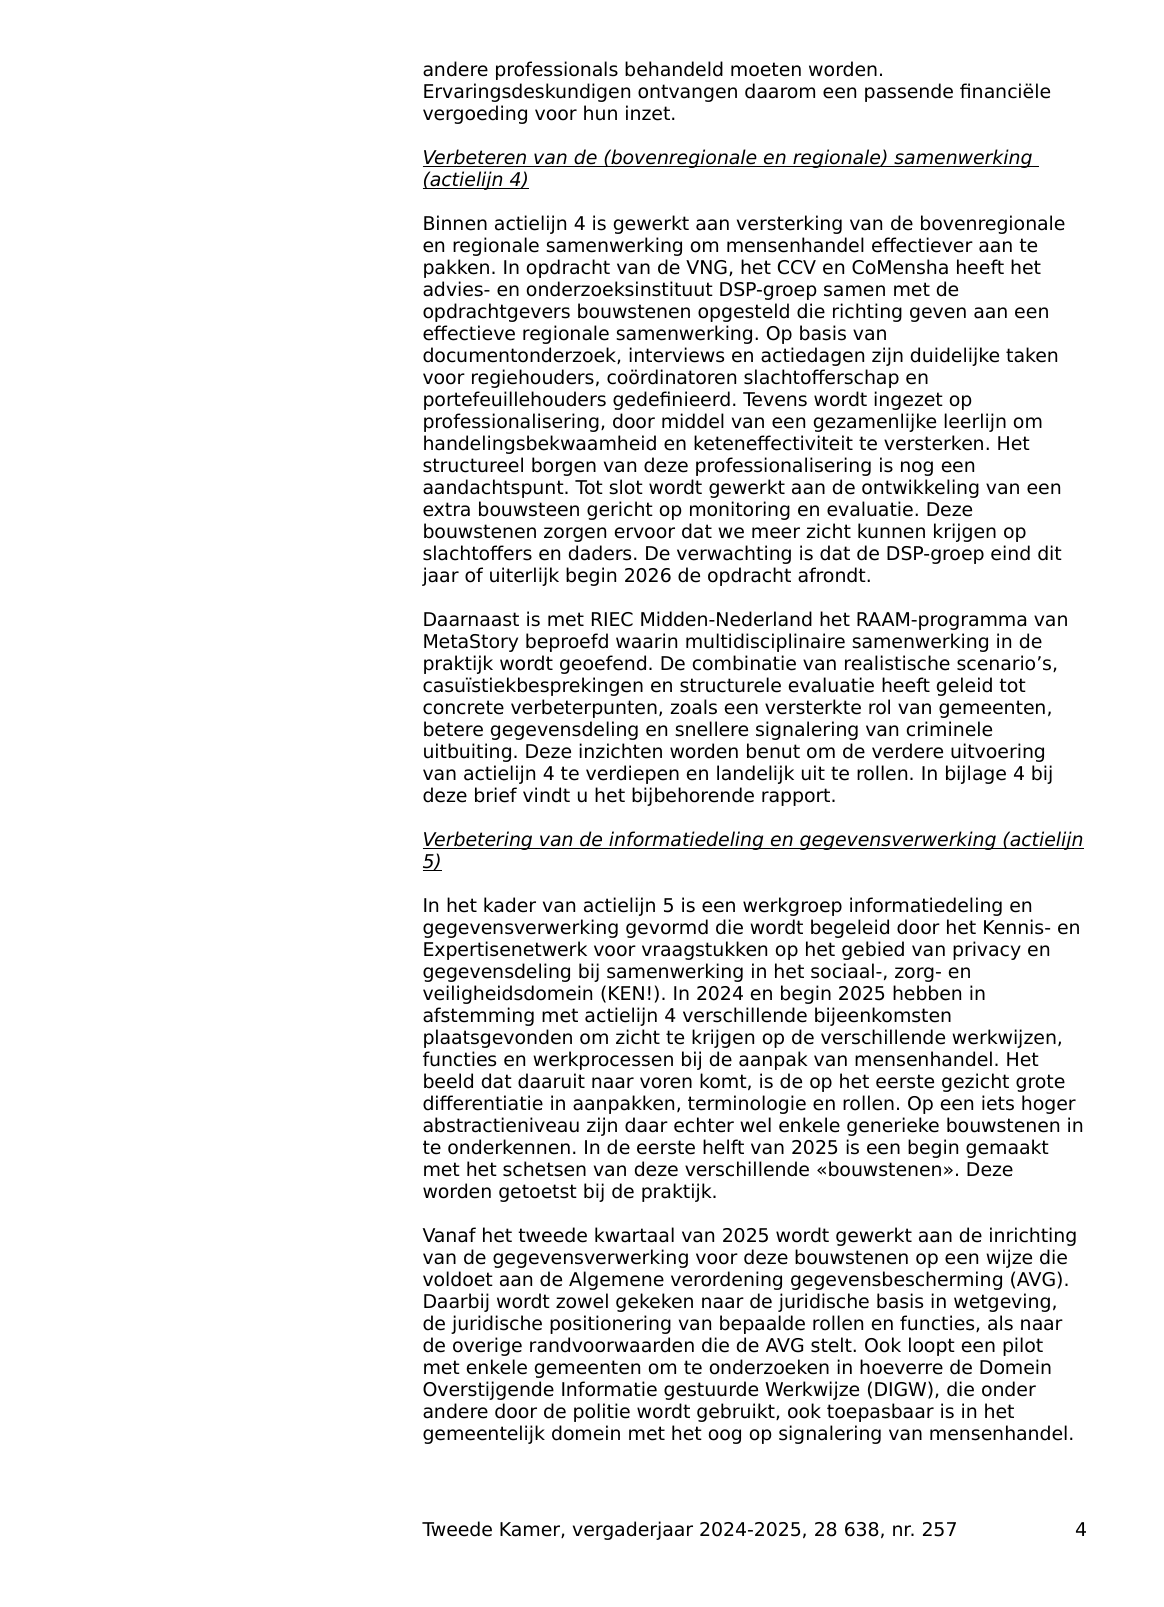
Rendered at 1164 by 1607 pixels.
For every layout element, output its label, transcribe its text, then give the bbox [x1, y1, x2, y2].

text Daarnaast is met RIEC Midden-Nederland het RAAM-programma van MetaStory beproefd waarin multidisciplinaire samenwerking in de praktijk wordt geoefend. De combinatie van realistische scenario’s, casuïstiekbesprekingen en structurele evaluatie heeft geleid tot concrete verbeterpunten, zoals een versterkte rol van gemeenten, betere gegevensdeling en snellere signalering van criminele uitbuiting. Deze inzichten worden benut om de verdere uitvoering van actielijn 4 te verdiepen en landelijk uit te rollen. In bijlage 4 bij deze brief vindt u het bijbehorende rapport. [422, 609, 1087, 807]
subtitle Verbeteren van de (bovenregionale en regionale) samenwerking (actielijn 4) [422, 147, 1087, 191]
text andere professionals behandeld moeten worden. Ervaringsdeskundigen ontvangen daarom een passende financiële vergoeding voor hun inzet. [422, 59, 1087, 125]
text Vanaf het tweede kwartaal van 2025 wordt gewerkt aan de inrichting van de gegevensverwerking voor deze bouwstenen op een wijze die voldoet aan de Algemene verordening gegevensbescherming (AVG). Daarbij wordt zowel gekeken naar de juridische basis in wetgeving, de juridische positionering van bepaalde rollen en functies, als naar de overige randvoorwaarden die de AVG stelt. Ook loopt een pilot met enkele gemeenten om te onderzoeken in hoeverre de Domein Overstijgende Informatie gestuurde Werkwijze (DIGW), die onder andere door de politie wordt gebruikt, ook toepasbaar is in het gemeentelijk domein met het oog op signalering van mensenhandel. [422, 1225, 1087, 1445]
text Binnen actielijn 4 is gewerkt aan versterking van de bovenregionale en regionale samenwerking om mensenhandel effectiever aan te pakken. In opdracht van de VNG, het CCV en CoMensha heeft het advies- en onderzoeksinstituut DSP-groep samen met de opdrachtgevers bouwstenen opgesteld die richting geven aan een effectieve regionale samenwerking. Op basis van documentonderzoek, interviews en actiedagen zijn duidelijke taken voor regiehouders, coördinatoren slachtofferschap en portefeuillehouders gedefinieerd. Tevens wordt ingezet op professionalisering, door middel van een gezamenlijke leerlijn om handelingsbekwaamheid en keteneffectiviteit te versterken. Het structureel borgen van deze professionalisering is nog een aandachtspunt. Tot slot wordt gewerkt aan de ontwikkeling van een extra bouwsteen gericht op monitoring en evaluatie. Deze bouwstenen zorgen ervoor dat we meer zicht kunnen krijgen op slachtoffers en daders. De verwachting is dat de DSP-groep eind dit jaar of uiterlijk begin 2026 de opdracht afrondt. [422, 213, 1087, 587]
text In het kader van actielijn 5 is een werkgroep informatiedeling en gegevensverwerking gevormd die wordt begeleid door het Kennis- en Expertisenetwerk voor vraagstukken op het gebied van privacy en gegevensdeling bij samenwerking in het sociaal-, zorg- en veiligheidsdomein (KEN!). In 2024 en begin 2025 hebben in afstemming met actielijn 4 verschillende bijeenkomsten plaatsgevonden om zicht te krijgen op de verschillende werkwijzen, functies en werkprocessen bij de aanpak van mensenhandel. Het beeld dat daaruit naar voren komt, is de op het eerste gezicht grote differentiatie in aanpakken, terminologie en rollen. Op een iets hoger abstractieniveau zijn daar echter wel enkele generieke bouwstenen in te onderkennen. In de eerste helft van 2025 is een begin gemaakt met het schetsen van deze verschillende «bouwstenen». Deze worden getoetst bij de praktijk. [422, 895, 1087, 1203]
subtitle Verbetering van de informatiedeling en gegevensverwerking (actielijn 5) [422, 829, 1087, 873]
